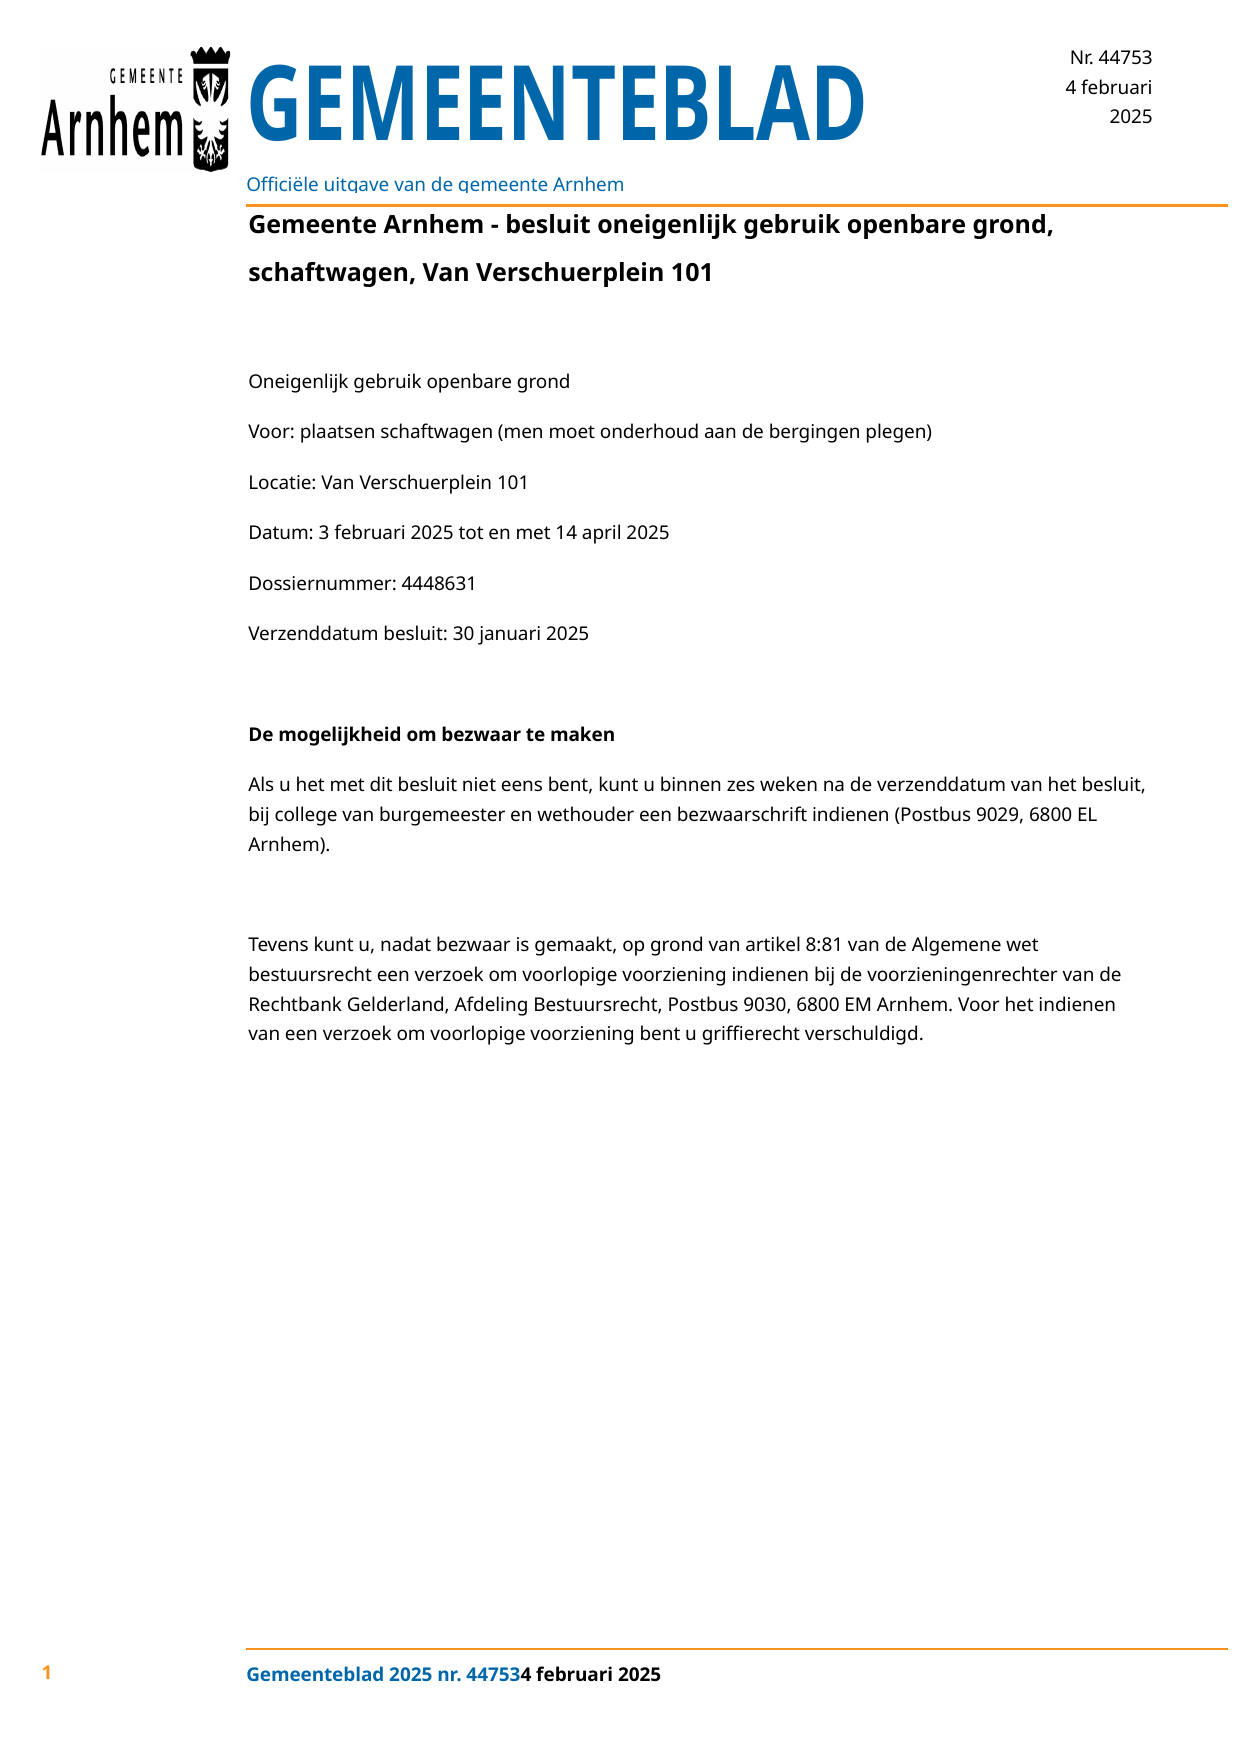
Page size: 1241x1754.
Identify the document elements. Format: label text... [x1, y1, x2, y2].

text De mogelijkheid om bezwaar te maken [248, 721, 1152, 747]
text Gemeente Arnhem - besluit oneigenlijk gebruik openbare grond, schaftwagen, Van Verschuerplein 101 [248, 207, 1152, 288]
text Locatie: Van Verschuerplein 101 [248, 469, 1152, 495]
text Oneigenlijk gebruik openbare grond [248, 368, 1152, 394]
text Verzenddatum besluit: 30 januari 2025 [248, 620, 1152, 646]
text Voor: plaatsen schaftwagen (men moet onderhoud aan de bergingen plegen) [248, 419, 1152, 444]
picture [41, 47, 231, 172]
text Dossiernummer: 4448631 [248, 570, 1152, 596]
text Tevens kunt u, nadat bezwaar is gemaakt, op grond van artikel 8:81 van de Algemene wet bestuursrecht een verzoek om voorlopige voorziening indienen bij de voorzieningenrechter van de Rechtbank Gelderland, Afdeling Bestuursrecht, Postbus 9030, 6800 EM Arnhem. Voor het indienen van een verzoek om voorlopige voorziening bent u griffierecht verschuldigd. [248, 932, 1152, 1046]
text Als u het met dit besluit niet eens bent, kunt u binnen zes weken na de verzenddatum van het besluit, bij college van burgemeester en wethouder een bezwaarschrift indienen (Postbus 9029, 6800 EL Arnhem). [248, 772, 1152, 857]
text Datum: 3 februari 2025 tot en met 14 april 2025 [248, 519, 1152, 545]
